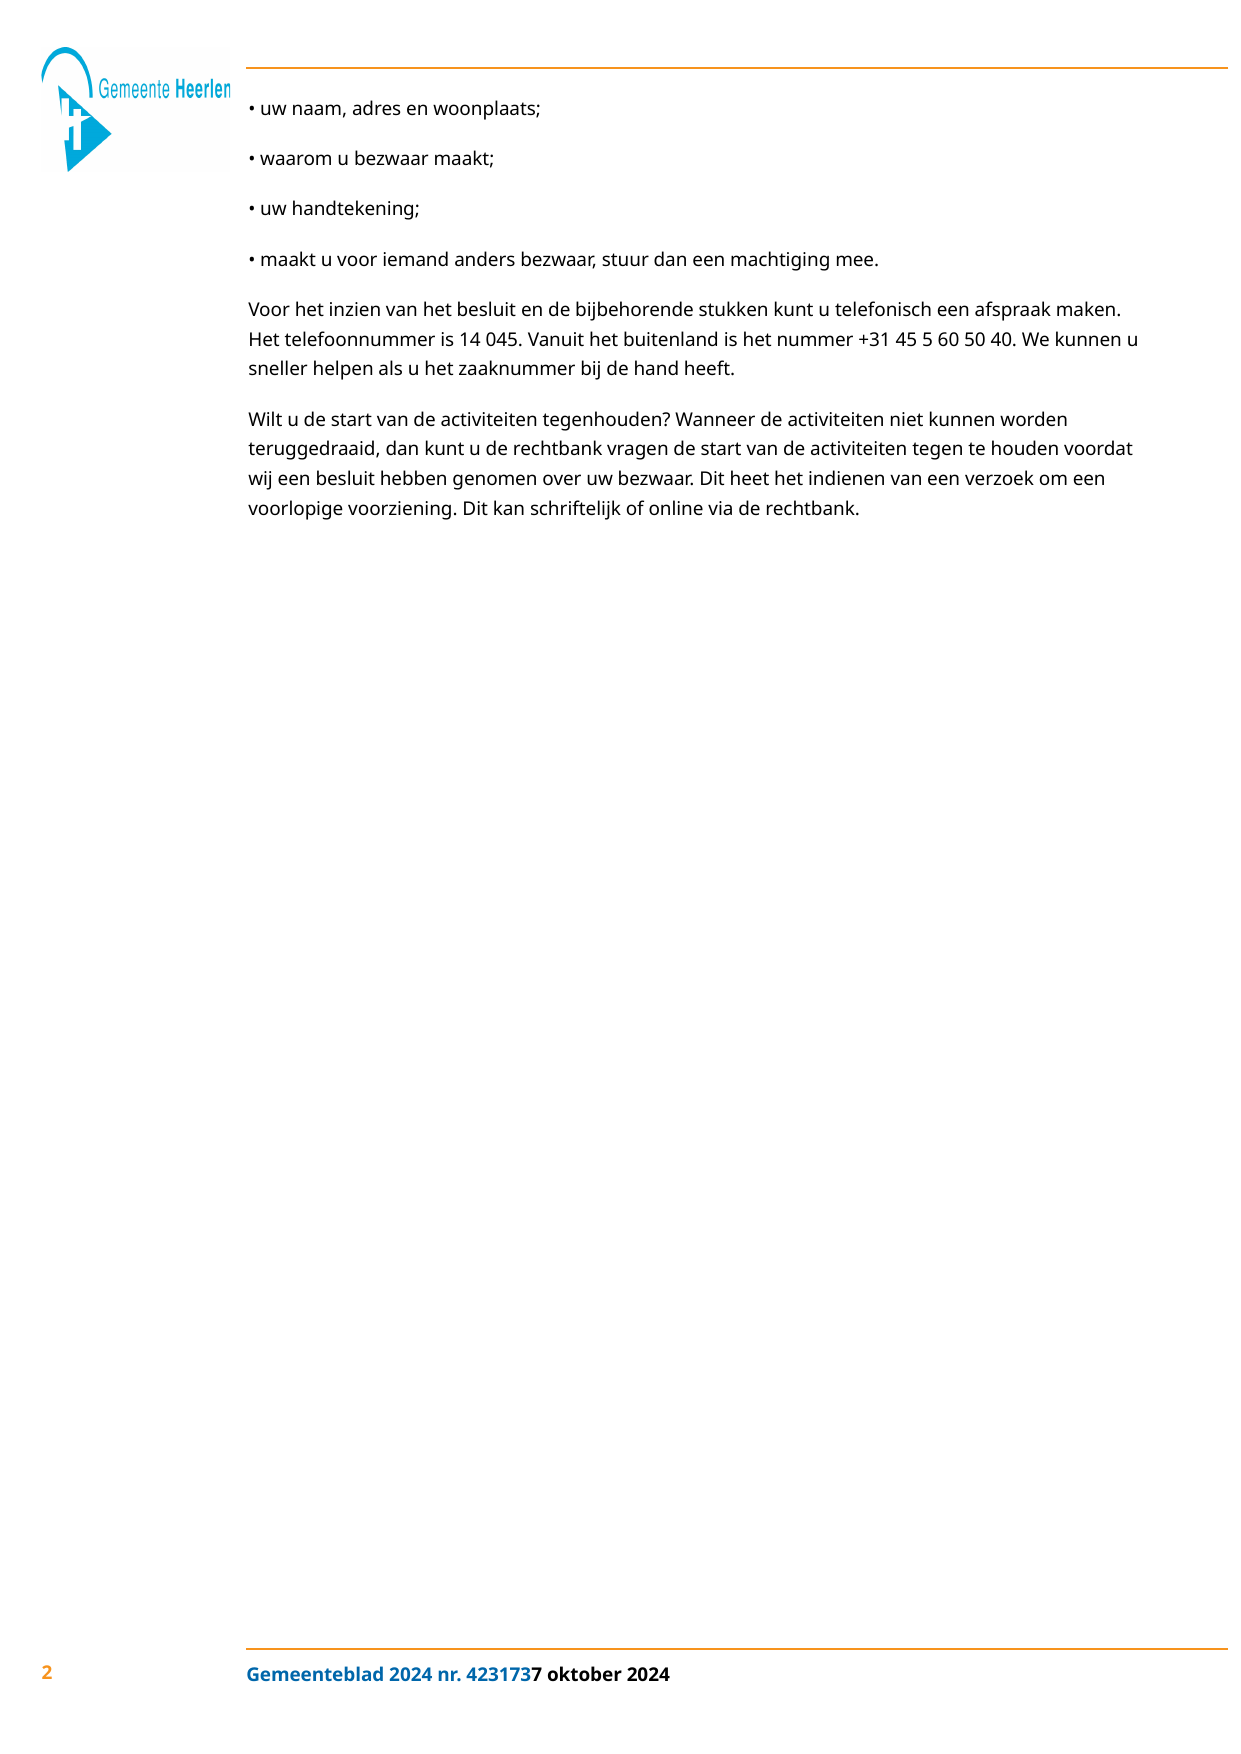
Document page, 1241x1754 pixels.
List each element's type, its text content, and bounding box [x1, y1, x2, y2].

picture [41, 47, 231, 172]
text • uw naam, adres en woonplaats; [248, 95, 1152, 121]
text • maakt u voor iemand anders bezwaar, stuur dan een machtiging mee. [248, 246, 1152, 272]
text Voor het inzien van het besluit en de bijbehorende stukken kunt u telefonisch een afspraak maken. Het telefoonnummer is 14 045. Vanuit het buitenland is het nummer +31 45 5 60 50 40. We kunnen u sneller helpen als u het zaaknummer bij de hand heeft. [248, 296, 1152, 381]
text • uw handtekening; [248, 196, 1152, 221]
text Wilt u de start van de activiteiten tegenhouden? Wanneer de activiteiten niet kunnen worden teruggedraaid, dan kunt u de rechtbank vragen de start van de activiteiten tegen te houden voordat wij een besluit hebben genomen over uw bezwaar. Dit heet het indienen van een verzoek om een voorlopige voorziening. Dit kan schriftelijk of online via de rechtbank. [248, 406, 1152, 521]
picture [41, 47, 59, 70]
text • waarom u bezwaar maakt; [248, 145, 1152, 171]
